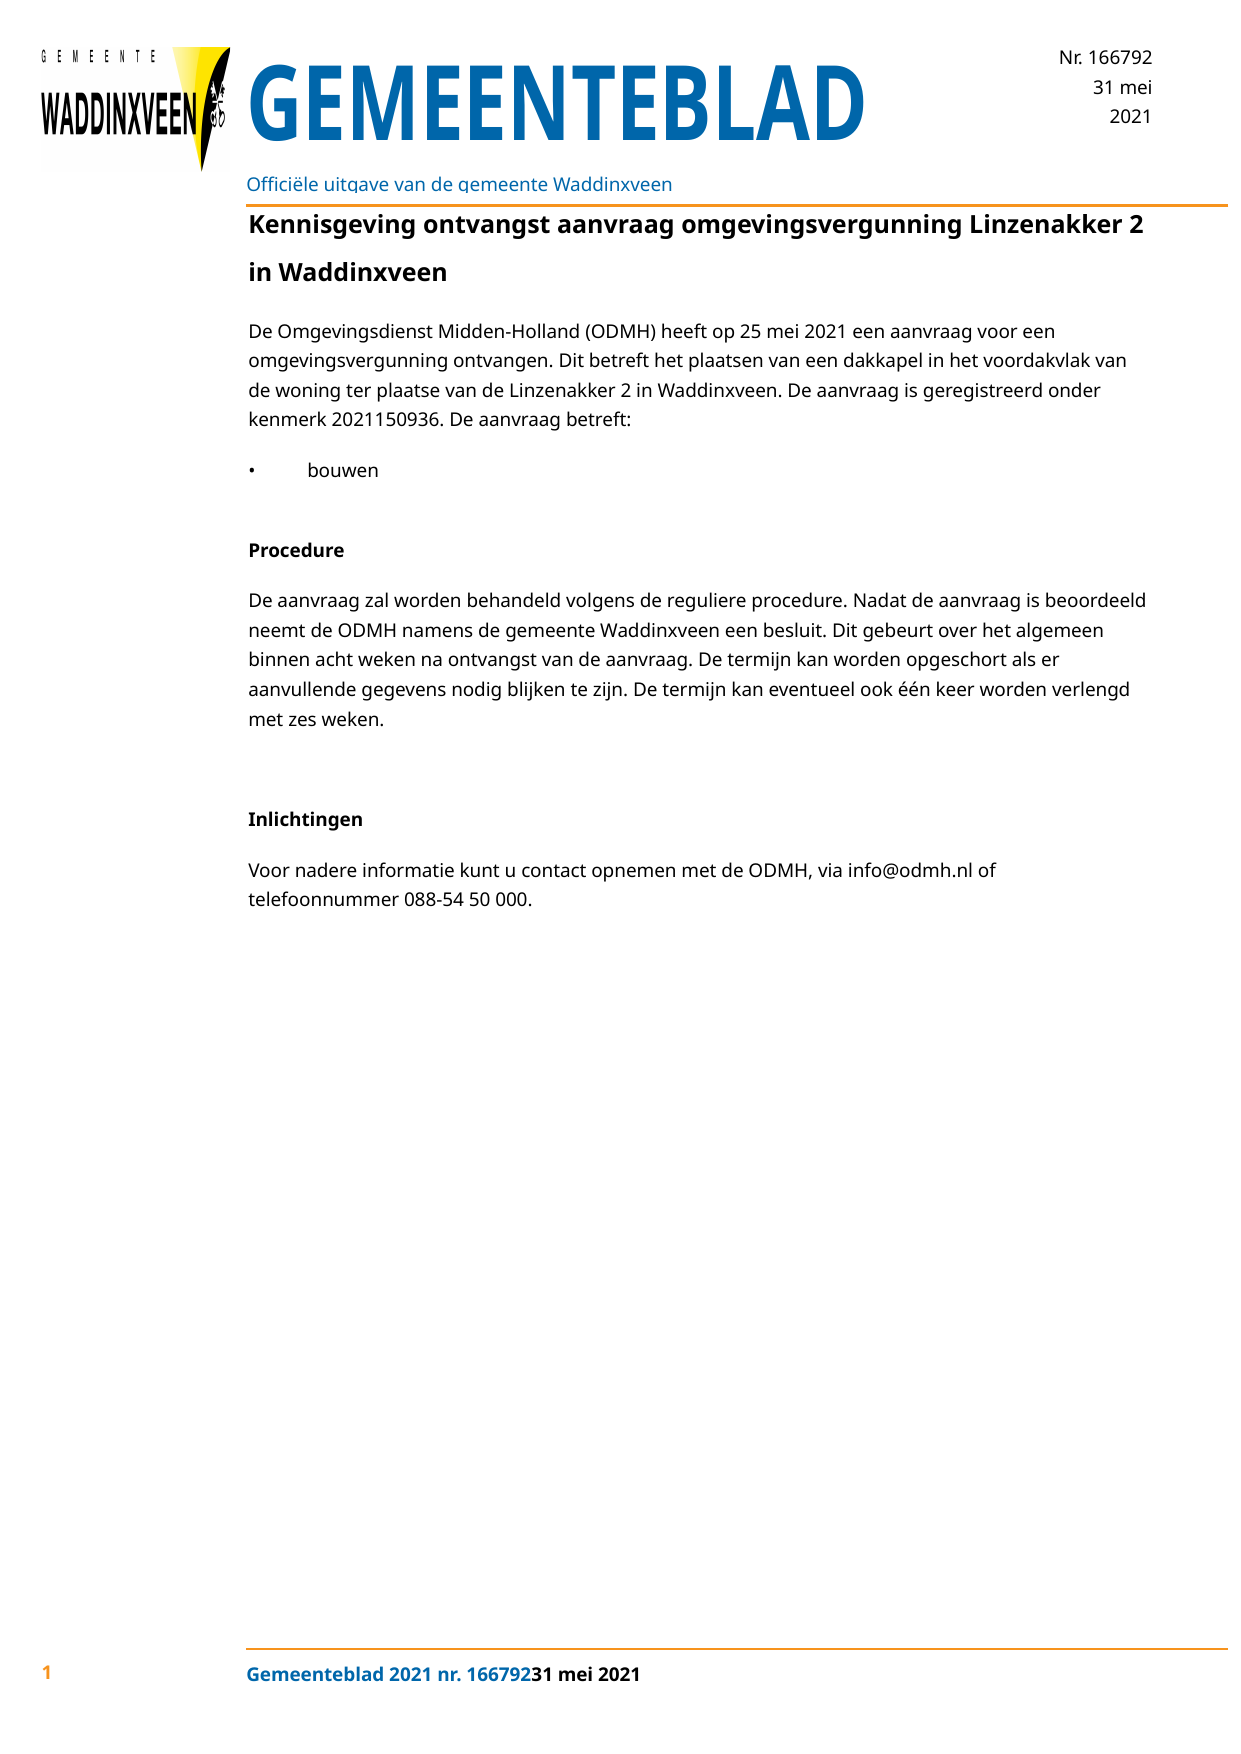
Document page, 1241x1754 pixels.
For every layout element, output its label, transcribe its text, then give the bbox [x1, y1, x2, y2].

list bouwen [248, 457, 1152, 483]
text De Omgevingsdienst Midden-Holland (ODMH) heeft op 25 mei 2021 een aanvraag voor een omgevingsvergunning ontvangen. Dit betreft het plaatsen van een dakkapel in het voordakvlak van de woning ter plaatse van de Linzenakker 2 in Waddinxveen. De aanvraag is geregistreerd onder kenmerk 2021150936. De aanvraag betreft: [248, 318, 1152, 432]
picture [41, 47, 231, 172]
text Procedure [248, 537, 1152, 563]
text De aanvraag zal worden behandeld volgens de reguliere procedure. Nadat de aanvraag is beoordeeld neemt de ODMH namens de gemeente Waddinxveen een besluit. Dit gebeurt over het algemeen binnen acht weken na ontvangst van de aanvraag. De termijn kan worden opgeschort als er aanvullende gegevens nodig blijken te zijn. De termijn kan eventueel ook één keer worden verlengd met zes weken. [248, 587, 1152, 732]
text Voor nadere informatie kunt u contact opnemen met de ODMH, via info@odmh.nl of telefoonnummer 088-54 50 000. [248, 857, 1152, 912]
text Inlichtingen [248, 807, 1152, 832]
text Kennisgeving ontvangst aanvraag omgevingsvergunning Linzenakker 2 in Waddinxveen [248, 207, 1152, 288]
